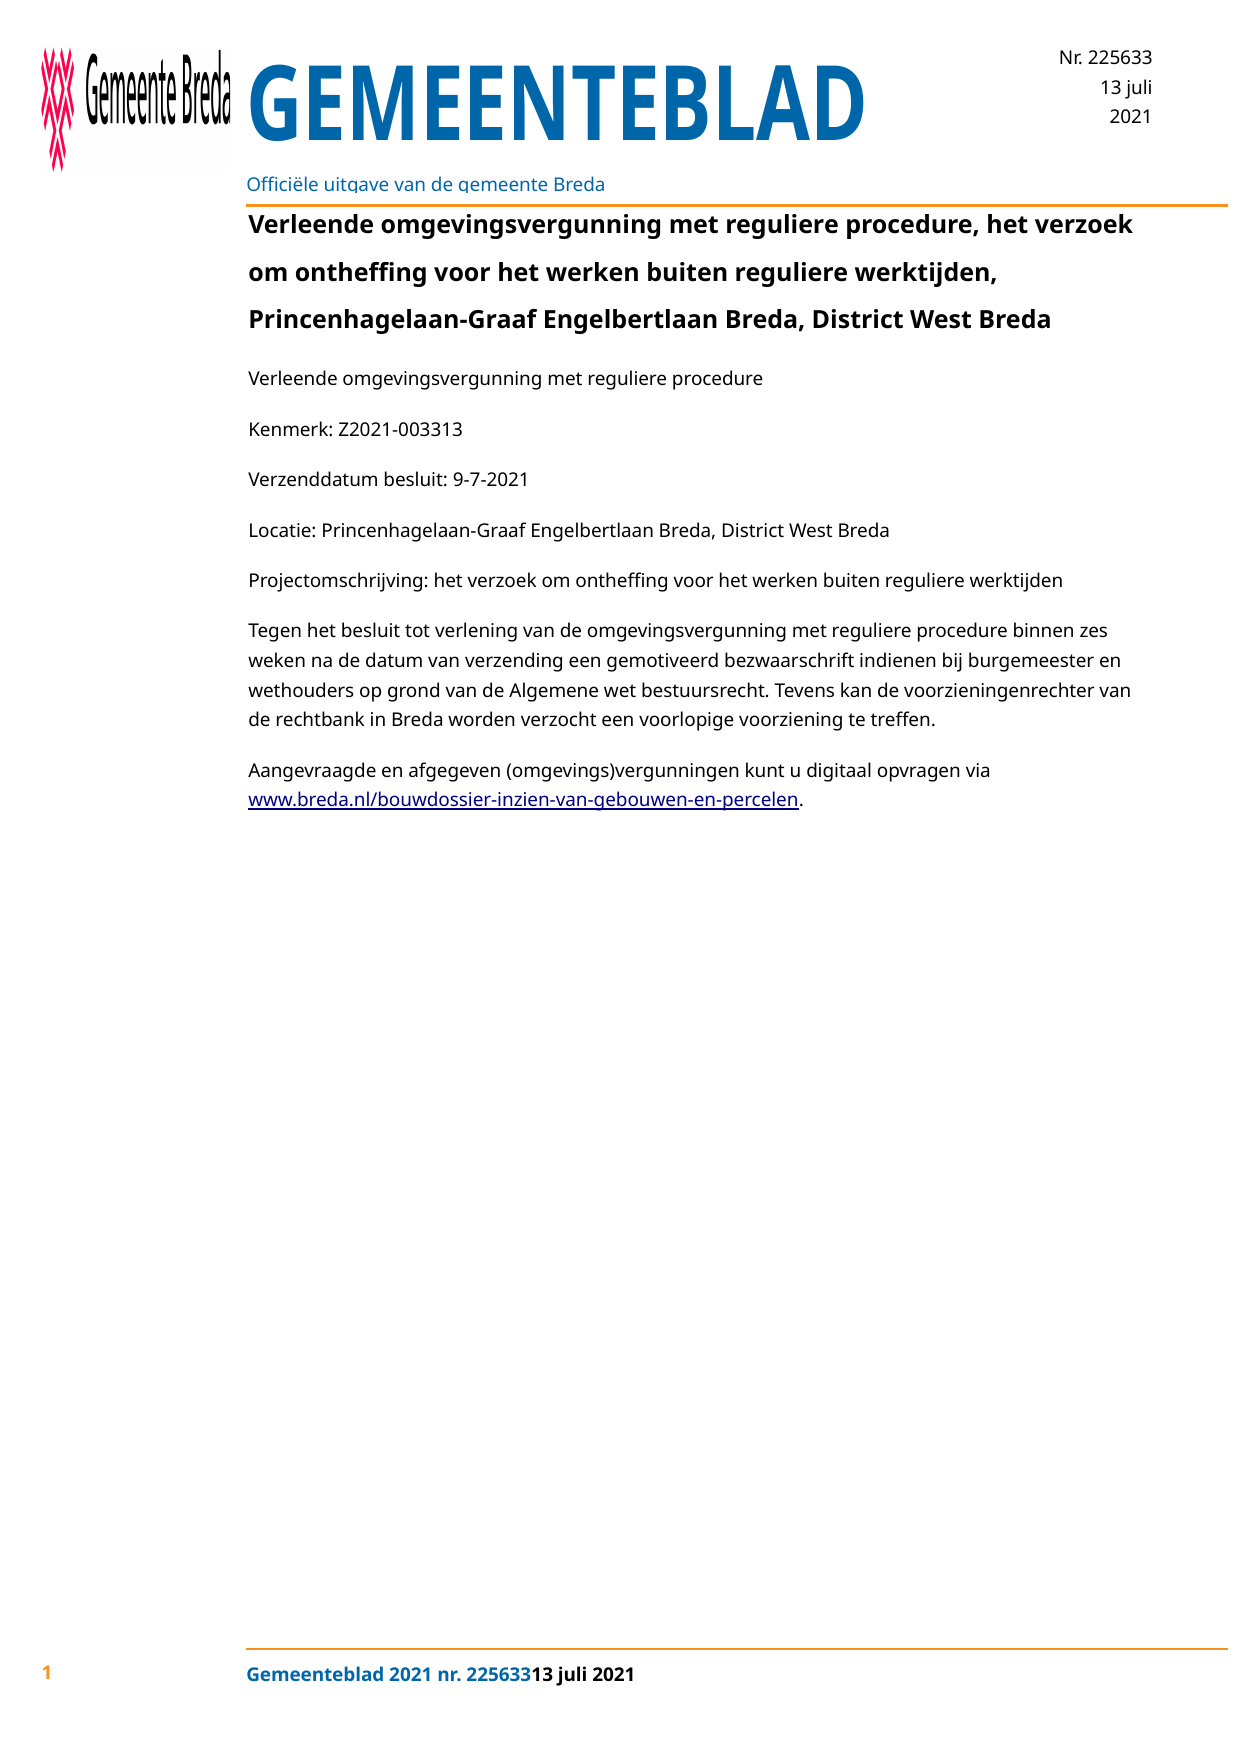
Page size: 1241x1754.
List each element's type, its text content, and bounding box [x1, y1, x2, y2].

text Verleende omgevingsvergunning met reguliere procedure, het verzoek om ontheffing voor het werken buiten reguliere werktijden, Princenhagelaan-Graaf Engelbertlaan Breda, District West Breda [248, 207, 1152, 336]
text Verzenddatum besluit: 9-7-2021 [248, 466, 1152, 492]
text Kenmerk: Z2021-003313 [248, 416, 1152, 442]
text Locatie: Princenhagelaan-Graaf Engelbertlaan Breda, District West Breda [248, 517, 1152, 542]
text Tegen het besluit tot verlening van de omgevingsvergunning met reguliere procedure binnen zes weken na de datum van verzending een gemotiveerd bezwaarschrift indienen bij burgemeester en wethouders op grond van de Algemene wet bestuursrecht. Tevens kan de voorzieningenrechter van de rechtbank in Breda worden verzocht een voorlopige voorziening te treffen. [248, 618, 1152, 732]
text Verleende omgevingsvergunning met reguliere procedure [248, 366, 1152, 391]
text Aangevraagde en afgegeven (omgevings)vergunningen kunt u digitaal opvragen via www.breda.nl/bouwdossier-inzien-van-gebouwen-en-percelen. [248, 757, 1152, 812]
text Projectomschrijving: het verzoek om ontheffing voor het werken buiten reguliere werktijden [248, 567, 1152, 593]
picture [41, 47, 231, 172]
